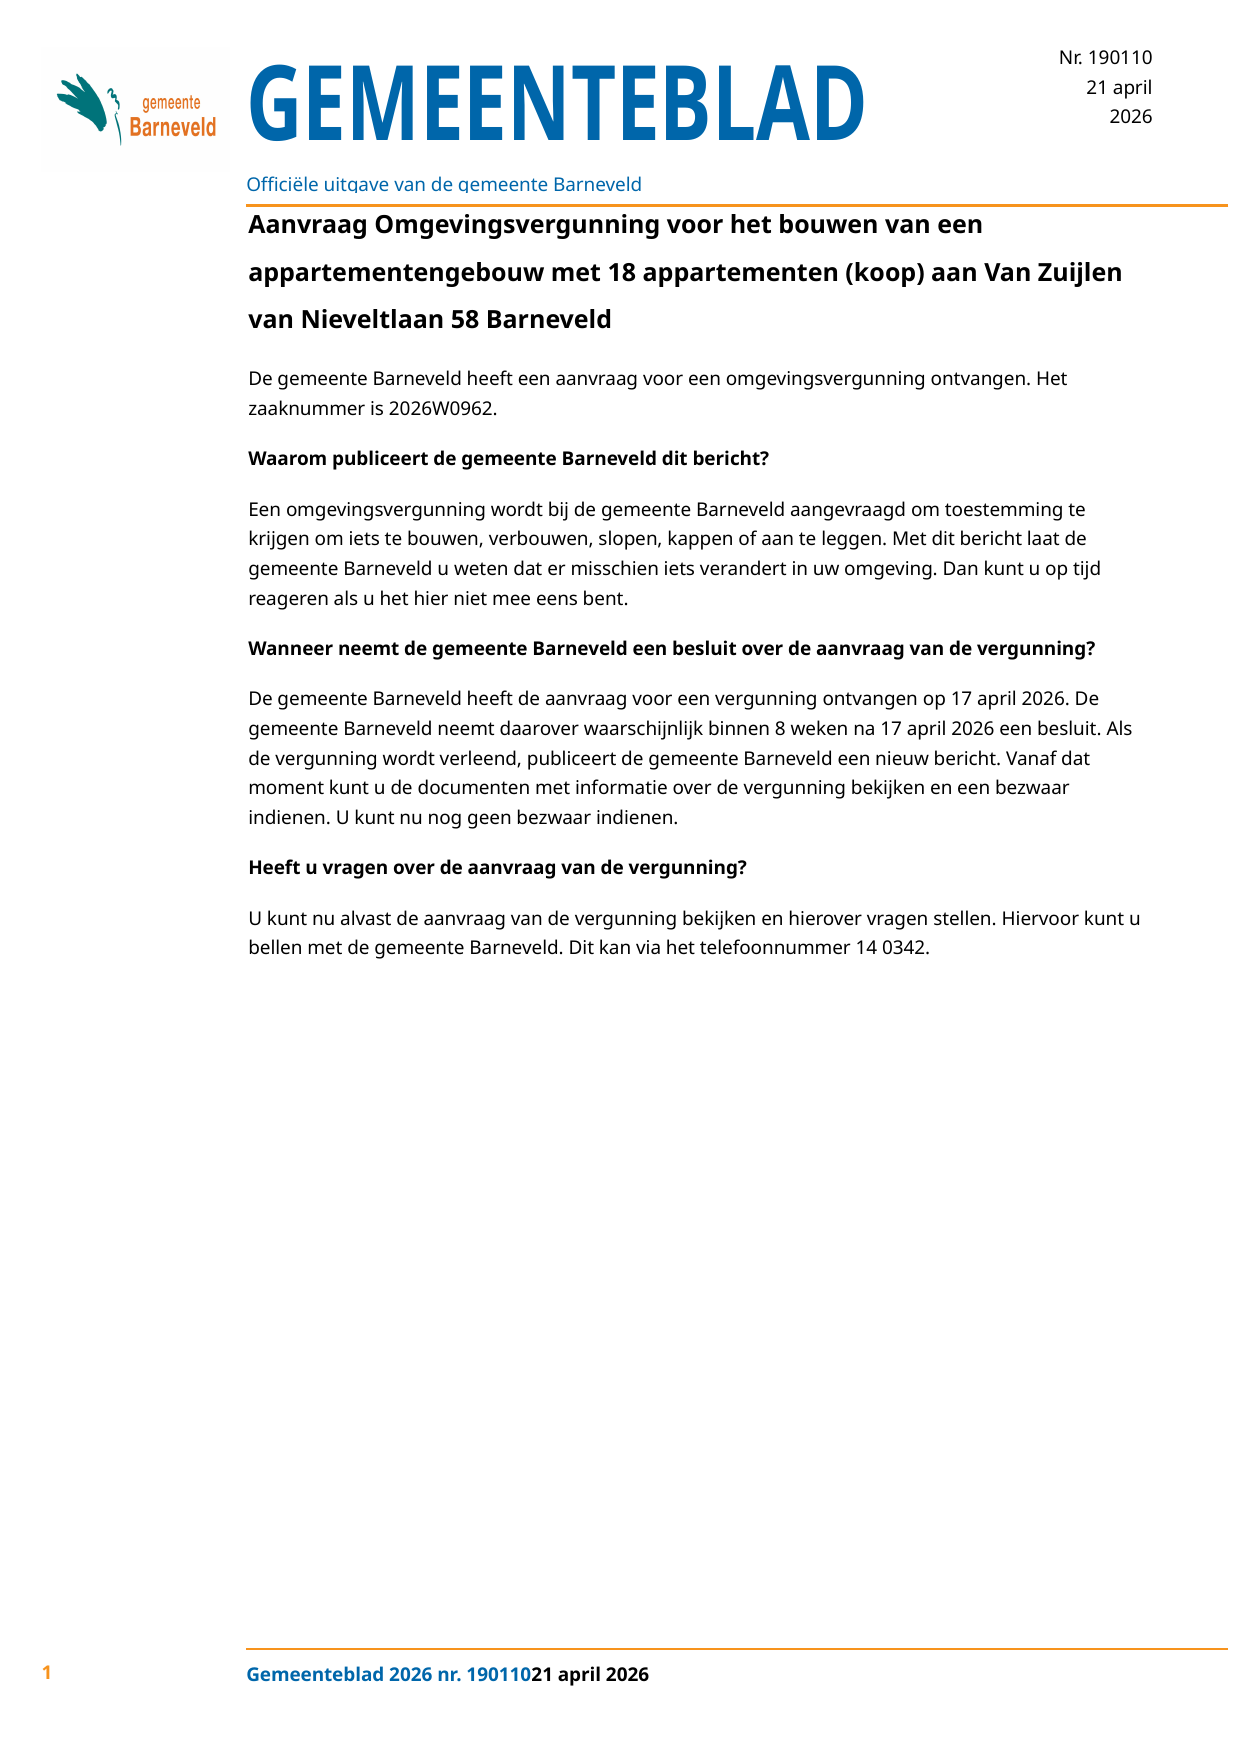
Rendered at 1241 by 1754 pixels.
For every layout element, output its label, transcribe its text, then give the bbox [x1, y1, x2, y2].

text De gemeente Barneveld heeft de aanvraag voor een vergunning ontvangen op 17 april 2026. De gemeente Barneveld neemt daarover waarschijnlijk binnen 8 weken na 17 april 2026 een besluit. Als de vergunning wordt verleend, publiceert de gemeente Barneveld een nieuw bericht. Vanaf dat moment kunt u de documenten met informatie over de vergunning bekijken en een bezwaar indienen. U kunt nu nog geen bezwaar indienen. [248, 686, 1152, 829]
text Waarom publiceert de gemeente Barneveld dit bericht? [248, 446, 1152, 471]
text Een omgevingsvergunning wordt bij de gemeente Barneveld aangevraagd om toestemming te krijgen om iets te bouwen, verbouwen, slopen, kappen of aan te leggen. Met dit bericht laat de gemeente Barneveld u weten dat er misschien iets verandert in uw omgeving. Dan kunt u op tijd reageren als u het hier niet mee eens bent. [248, 496, 1152, 610]
text Aanvraag Omgevingsvergunning voor het bouwen van een appartementengebouw met 18 appartementen (koop) aan Van Zuijlen van Nieveltlaan 58 Barneveld [248, 207, 1152, 336]
picture [41, 47, 231, 172]
text Wanneer neemt de gemeente Barneveld een besluit over de aanvraag van de vergunning? [248, 635, 1152, 661]
text De gemeente Barneveld heeft een aanvraag voor een omgevingsvergunning ontvangen. Het zaaknummer is 2026W0962. [248, 366, 1152, 421]
text U kunt nu alvast de aanvraag van de vergunning bekijken en hierover vragen stellen. Hiervoor kunt u bellen met de gemeente Barneveld. Dit kan via het telefoonnummer 14 0342. [248, 905, 1152, 960]
text Heeft u vragen over de aanvraag van de vergunning? [248, 854, 1152, 880]
